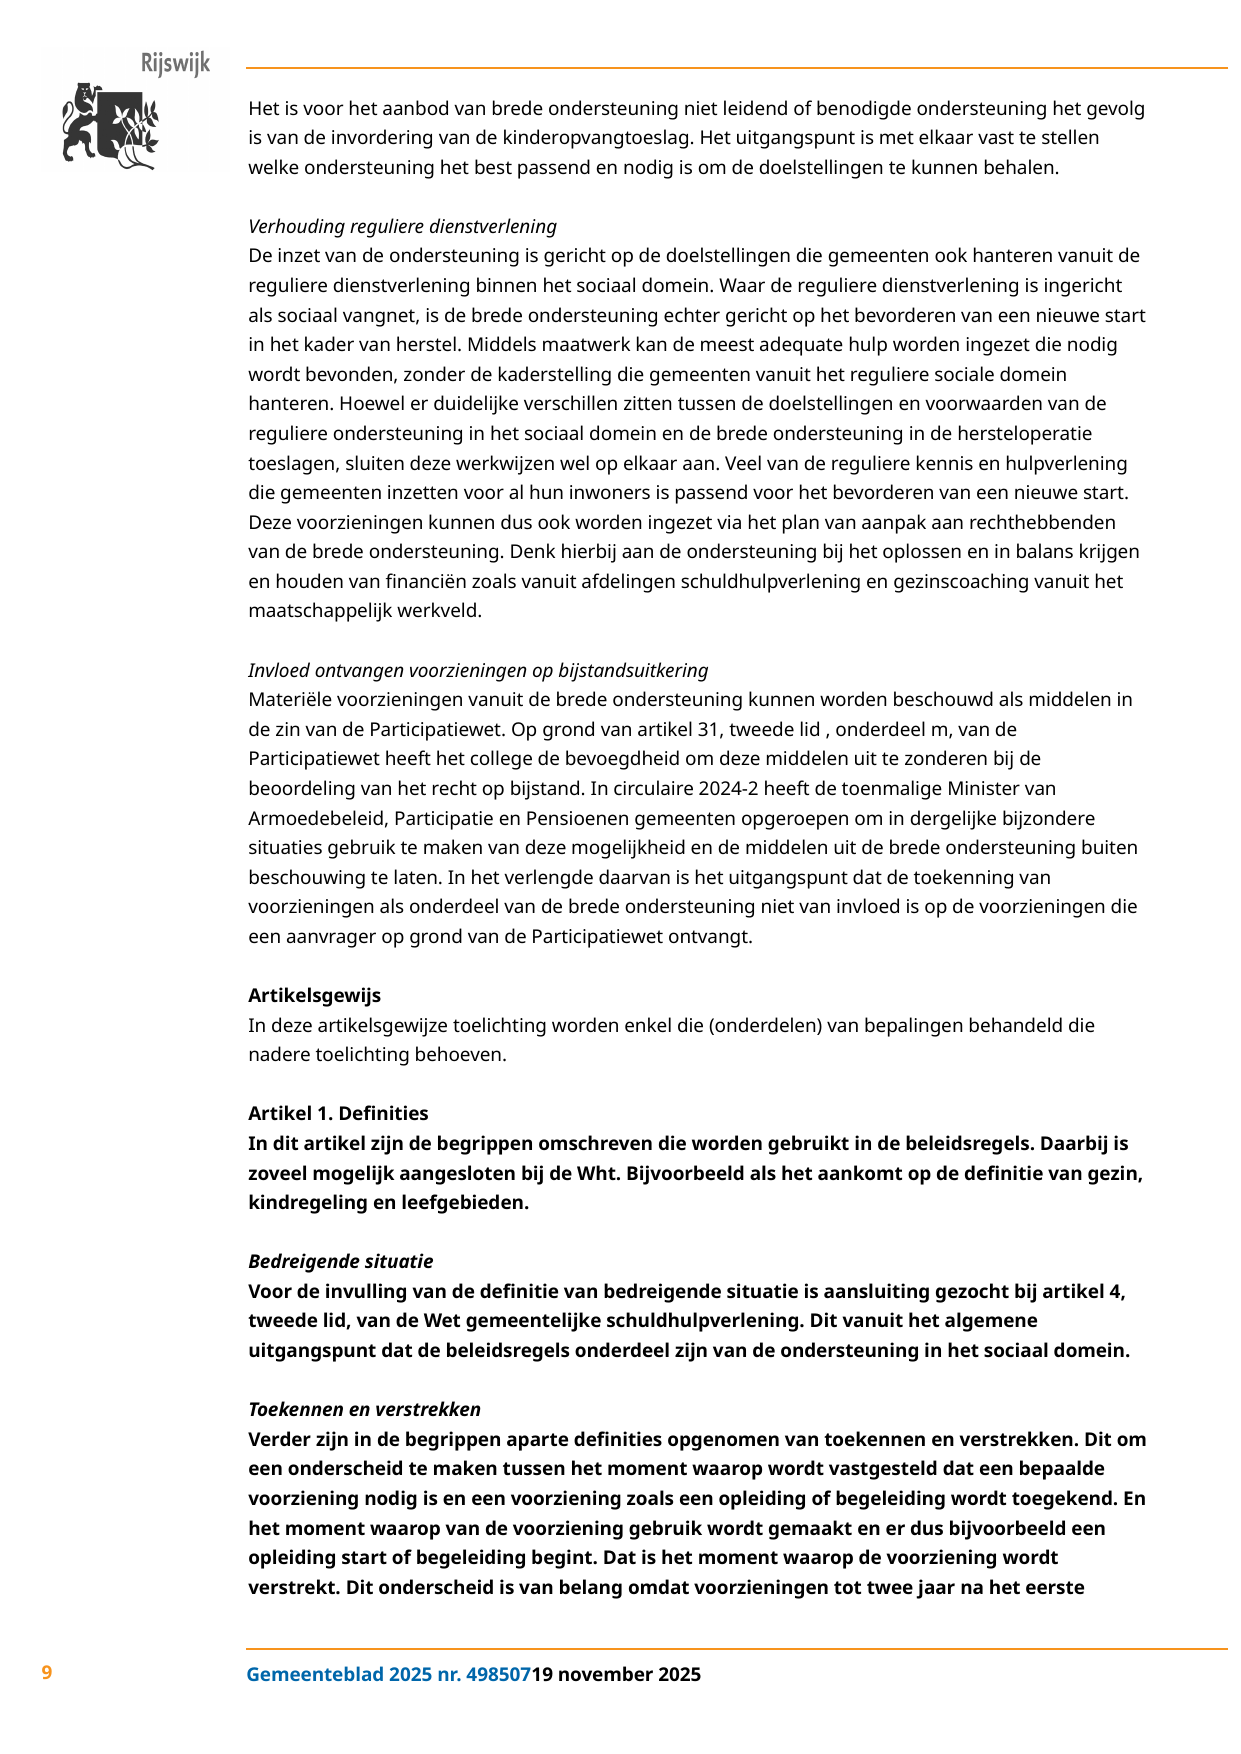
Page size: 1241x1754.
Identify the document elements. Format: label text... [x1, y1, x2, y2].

text In dit artikel zijn de begrippen omschreven die worden gebruikt in de beleidsregels. Daarbij is zoveel mogelijk aangesloten bij de Wht. Bijvoorbeeld als het aankomt op de definitie van gezin, kindregeling en leefgebieden. [248, 1130, 1152, 1215]
text Bedreigende situatie [248, 1248, 1152, 1274]
text Artikelsgewijs [248, 982, 1152, 1008]
text Toekennen en verstrekken [248, 1396, 1152, 1422]
text Verder zijn in de begrippen aparte definities opgenomen van toekennen en verstrekken. Dit om een onderscheid te maken tussen het moment waarop wordt vastgesteld dat een bepaalde voorziening nodig is en een voorziening zoals een opleiding of begeleiding wordt toegekend. En het moment waarop van de voorziening gebruik wordt gemaakt en er dus bijvoorbeeld een opleiding start of begeleiding begint. Dat is het moment waarop de voorziening wordt verstrekt. Dit onderscheid is van belang omdat voorzieningen tot twee jaar na het eerste [248, 1426, 1152, 1600]
text Materiële voorzieningen vanuit de brede ondersteuning kunnen worden beschouwd als middelen in de zin van de Participatiewet. Op grond van artikel 31, tweede lid , onderdeel m, van de Participatiewet heeft het college de bevoegdheid om deze middelen uit te zonderen bij de beoordeling van het recht op bijstand. In circulaire 2024-2 heeft de toenmalige Minister van Armoedebeleid, Participatie en Pensioenen gemeenten opgeroepen om in dergelijke bijzondere situaties gebruik te maken van deze mogelijkheid en de middelen uit de brede ondersteuning buiten beschouwing te laten. In het verlengde daarvan is het uitgangspunt dat de toekenning van voorzieningen als onderdeel van de brede ondersteuning niet van invloed is op de voorzieningen die een aanvrager op grond van de Participatiewet ontvangt. [248, 686, 1152, 949]
text Invloed ontvangen voorzieningen op bijstandsuitkering [248, 657, 1152, 683]
text Het is voor het aanbod van brede ondersteuning niet leidend of benodigde ondersteuning het gevolg is van de invordering van de kinderopvangtoeslag. Het uitgangspunt is met elkaar vast te stellen welke ondersteuning het best passend en nodig is om de doelstellingen te kunnen behalen. [248, 95, 1152, 180]
text Voor de invulling van de definitie van bedreigende situatie is aansluiting gezocht bij artikel 4, tweede lid, van de Wet gemeentelijke schuldhulpverlening. Dit vanuit het algemene uitgangspunt dat de beleidsregels onderdeel zijn van de ondersteuning in het sociaal domein. [248, 1278, 1152, 1363]
text De inzet van de ondersteuning is gericht op de doelstellingen die gemeenten ook hanteren vanuit de reguliere dienstverlening binnen het sociaal domein. Waar de reguliere dienstverlening is ingericht als sociaal vangnet, is de brede ondersteuning echter gericht op het bevorderen van een nieuwe start in het kader van herstel. Middels maatwerk kan de meest adequate hulp worden ingezet die nodig wordt bevonden, zonder de kaderstelling die gemeenten vanuit het reguliere sociale domein hanteren. Hoewel er duidelijke verschillen zitten tussen de doelstellingen en voorwaarden van de reguliere ondersteuning in het sociaal domein en de brede ondersteuning in de hersteloperatie toeslagen, sluiten deze werkwijzen wel op elkaar aan. Veel van de reguliere kennis en hulpverlening die gemeenten inzetten voor al hun inwoners is passend voor het bevorderen van een nieuwe start. Deze voorzieningen kunnen dus ook worden ingezet via het plan van aanpak aan rechthebbenden van de brede ondersteuning. Denk hierbij aan de ondersteuning bij het oplossen en in balans krijgen en houden van financiën zoals vanuit afdelingen schuldhulpverlening en gezinscoaching vanuit het maatschappelijk werkveld. [248, 243, 1152, 623]
text Artikel 1. Definities [248, 1101, 1152, 1126]
picture [41, 47, 231, 172]
text Verhouding reguliere dienstverlening [248, 213, 1152, 239]
text In deze artikelsgewijze toelichting worden enkel die (onderdelen) van bepalingen behandeld die nadere toelichting behoeven. [248, 1012, 1152, 1067]
